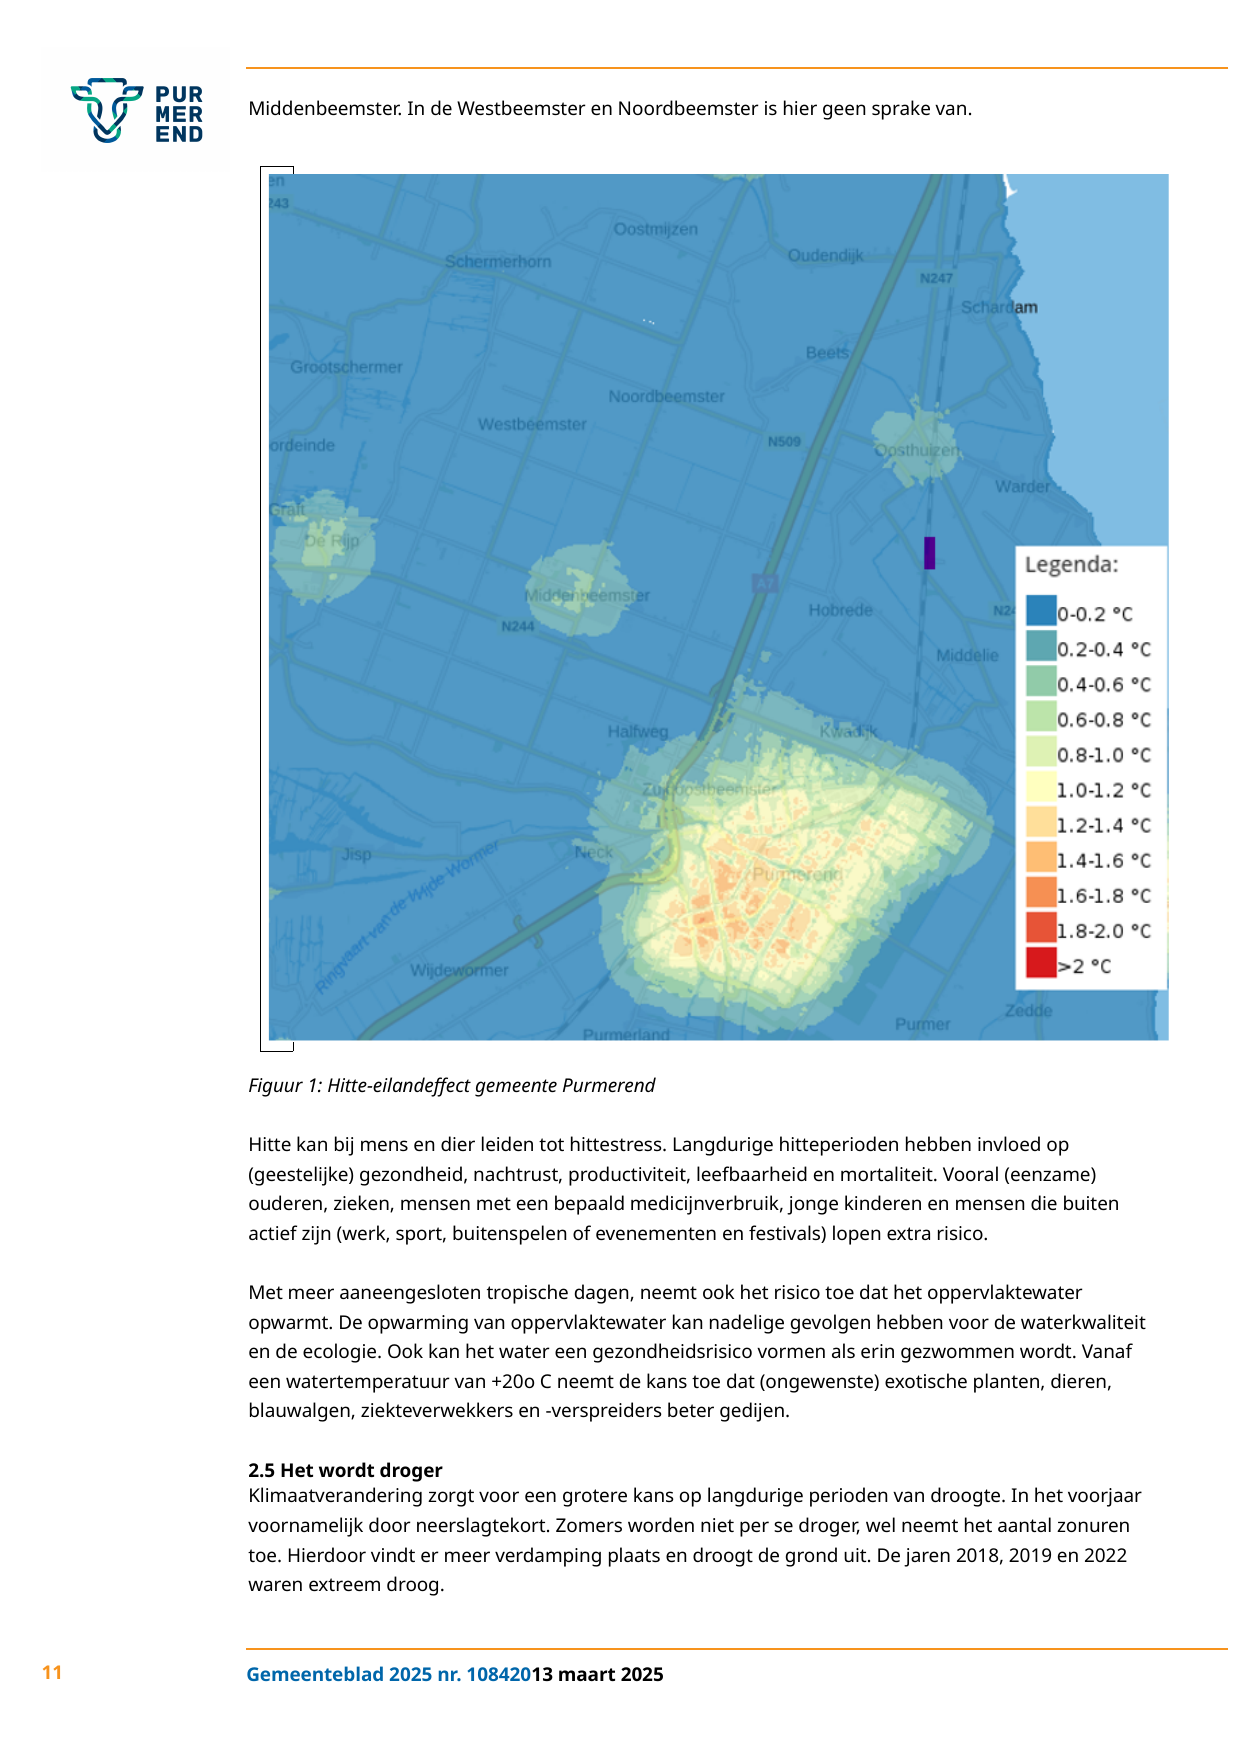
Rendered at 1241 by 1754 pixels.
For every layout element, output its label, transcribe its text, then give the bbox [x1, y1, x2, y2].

text Middenbeemster. In de Westbeemster en Noordbeemster is hier geen sprake van. [248, 95, 1152, 121]
text Met meer aaneengesloten tropische dagen, neemt ook het risico toe dat het oppervlaktewater opwarmt. De opwarming van oppervlaktewater kan nadelige gevolgen hebben voor de waterkwaliteit en de ecologie. Ook kan het water een gezondheidsrisico vormen als erin gezwommen wordt. Vanaf een watertemperatuur van +20o C neemt de kans toe dat (ongewenste) exotische planten, dieren, blauwalgen, ziekteverwekkers en -verspreiders beter gedijen. [248, 1279, 1152, 1423]
text Hitte kan bij mens en dier leiden tot hittestress. Langdurige hitteperioden hebben invloed op (geestelijke) gezondheid, nachtrust, productiviteit, leefbaarheid en mortaliteit. Vooral (eenzame) ouderen, zieken, mensen met een bepaald medicijnverbruik, jonge kinderen en mensen die buiten actief zijn (werk, sport, buitenspelen of evenementen en festivals) lopen extra risico. [248, 1131, 1152, 1246]
text Klimaatverandering zorgt voor een grotere kans op langdurige perioden van droogte. In het voorjaar voornamelijk door neerslagtekort. Zomers worden niet per se droger, wel neemt het aantal zonuren toe. Hierdoor vindt er meer verdamping plaats en droogt de grond uit. De jaren 2018, 2019 en 2022 waren extreem droog. [248, 1483, 1152, 1597]
picture [41, 47, 231, 172]
text Figuur 1: Hitte-eilandeffect gemeente Purmerend [248, 1072, 1152, 1098]
picture [268, 174, 1173, 1042]
text 2.5 Het wordt droger [248, 1457, 1152, 1483]
